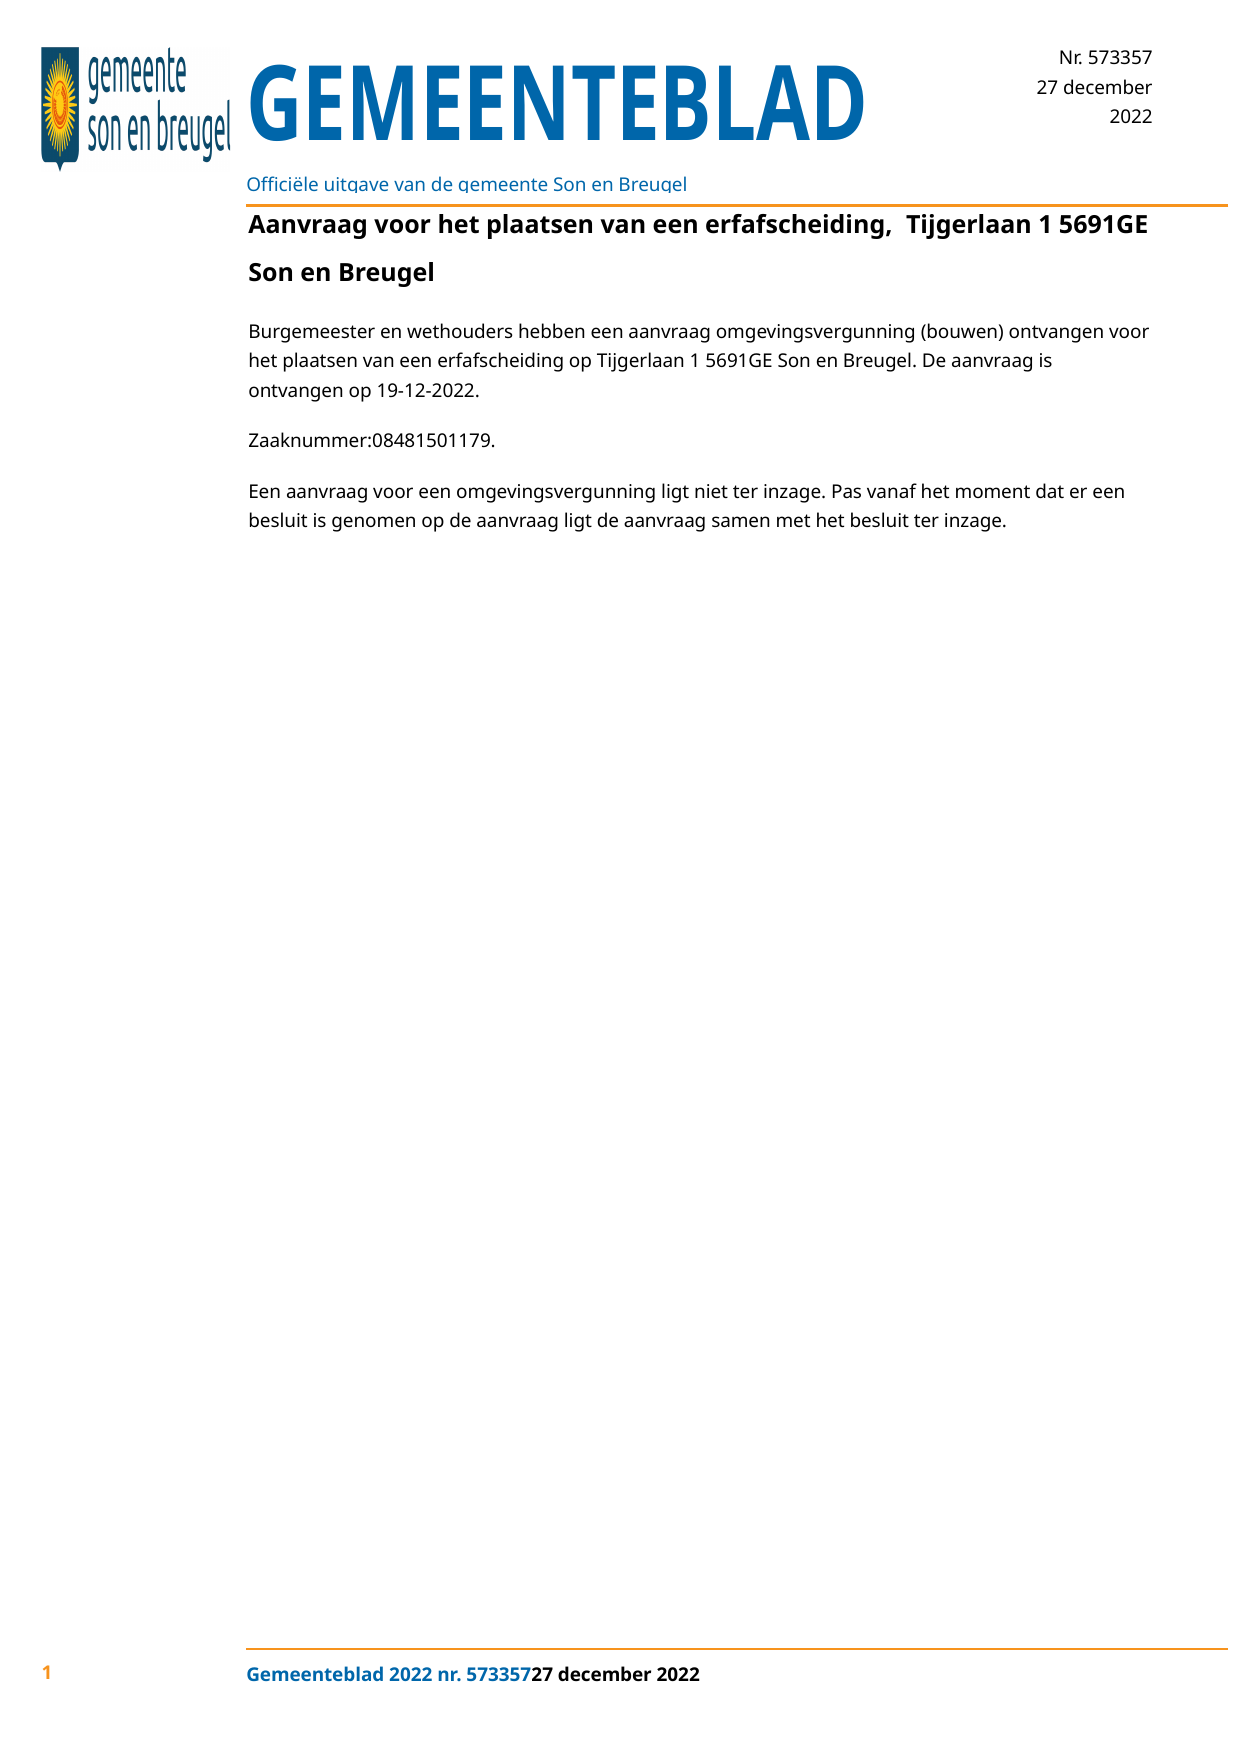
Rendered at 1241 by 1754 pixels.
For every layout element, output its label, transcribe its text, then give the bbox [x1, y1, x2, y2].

text Zaaknummer:08481501179. [248, 427, 1152, 453]
text Een aanvraag voor een omgevingsvergunning ligt niet ter inzage. Pas vanaf het moment dat er een besluit is genomen op de aanvraag ligt de aanvraag samen met het besluit ter inzage. [248, 478, 1152, 533]
text Aanvraag voor het plaatsen van een erfafscheiding, Tijgerlaan 1 5691GE Son en Breugel [248, 207, 1152, 288]
text Burgemeester en wethouders hebben een aanvraag omgevingsvergunning (bouwen) ontvangen voor het plaatsen van een erfafscheiding op Tijgerlaan 1 5691GE Son en Breugel. De aanvraag is ontvangen op 19-12-2022. [248, 318, 1152, 403]
picture [41, 47, 231, 172]
